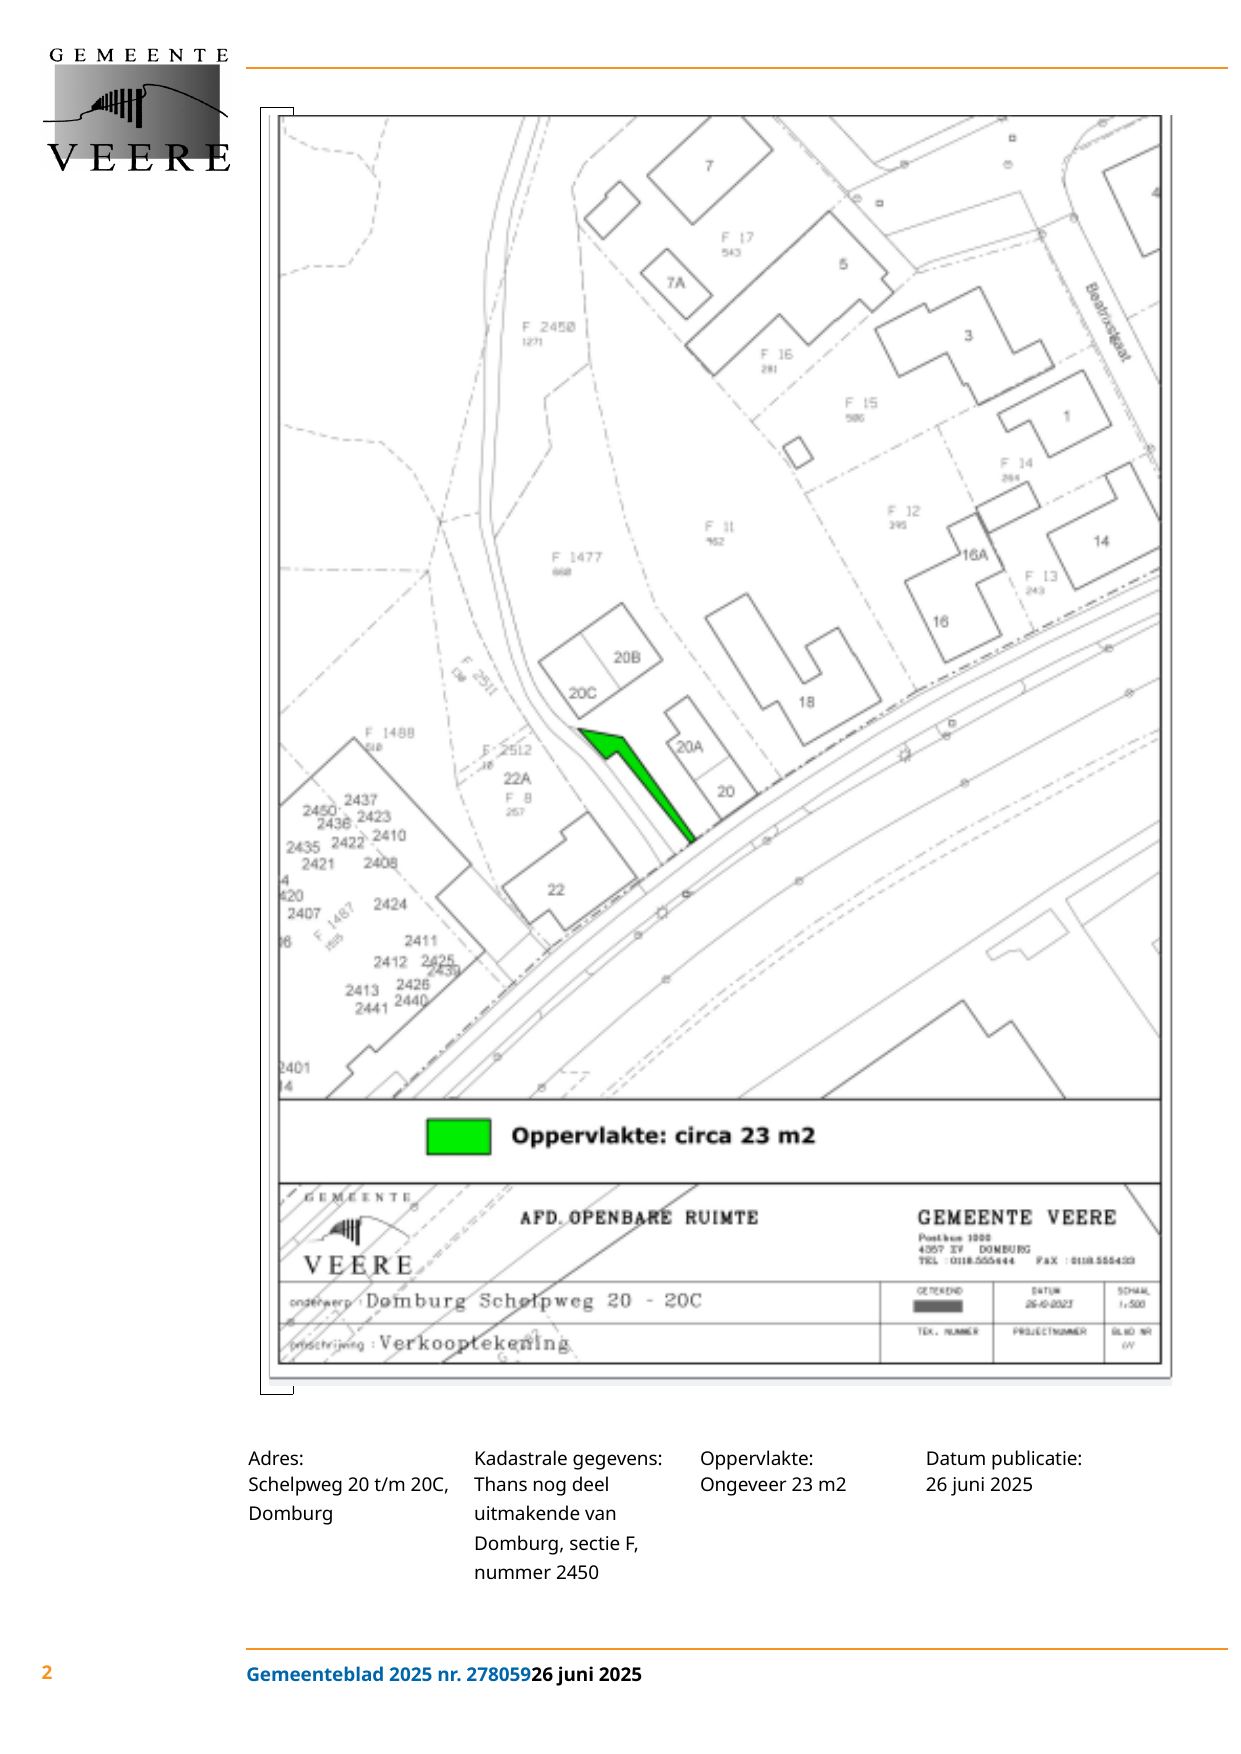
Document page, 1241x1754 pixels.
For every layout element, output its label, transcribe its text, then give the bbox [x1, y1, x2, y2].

table_header Datum publicatie: [926, 1445, 1152, 1471]
table_cell 26 juni 2025 [926, 1471, 1152, 1585]
picture [268, 115, 1173, 1386]
table_cell Schelpweg 20 t/m 20C, Domburg [248, 1471, 474, 1585]
table_cell Ongeveer 23 m2 [700, 1471, 926, 1585]
table_header Kadastrale gegevens: [474, 1445, 700, 1471]
table_header Oppervlakte: [700, 1445, 926, 1471]
table_cell Thans nog deel uitmakende van Domburg, sectie F, nummer 2450 [474, 1471, 700, 1585]
table_header Adres: [248, 1445, 474, 1471]
picture [41, 47, 231, 172]
